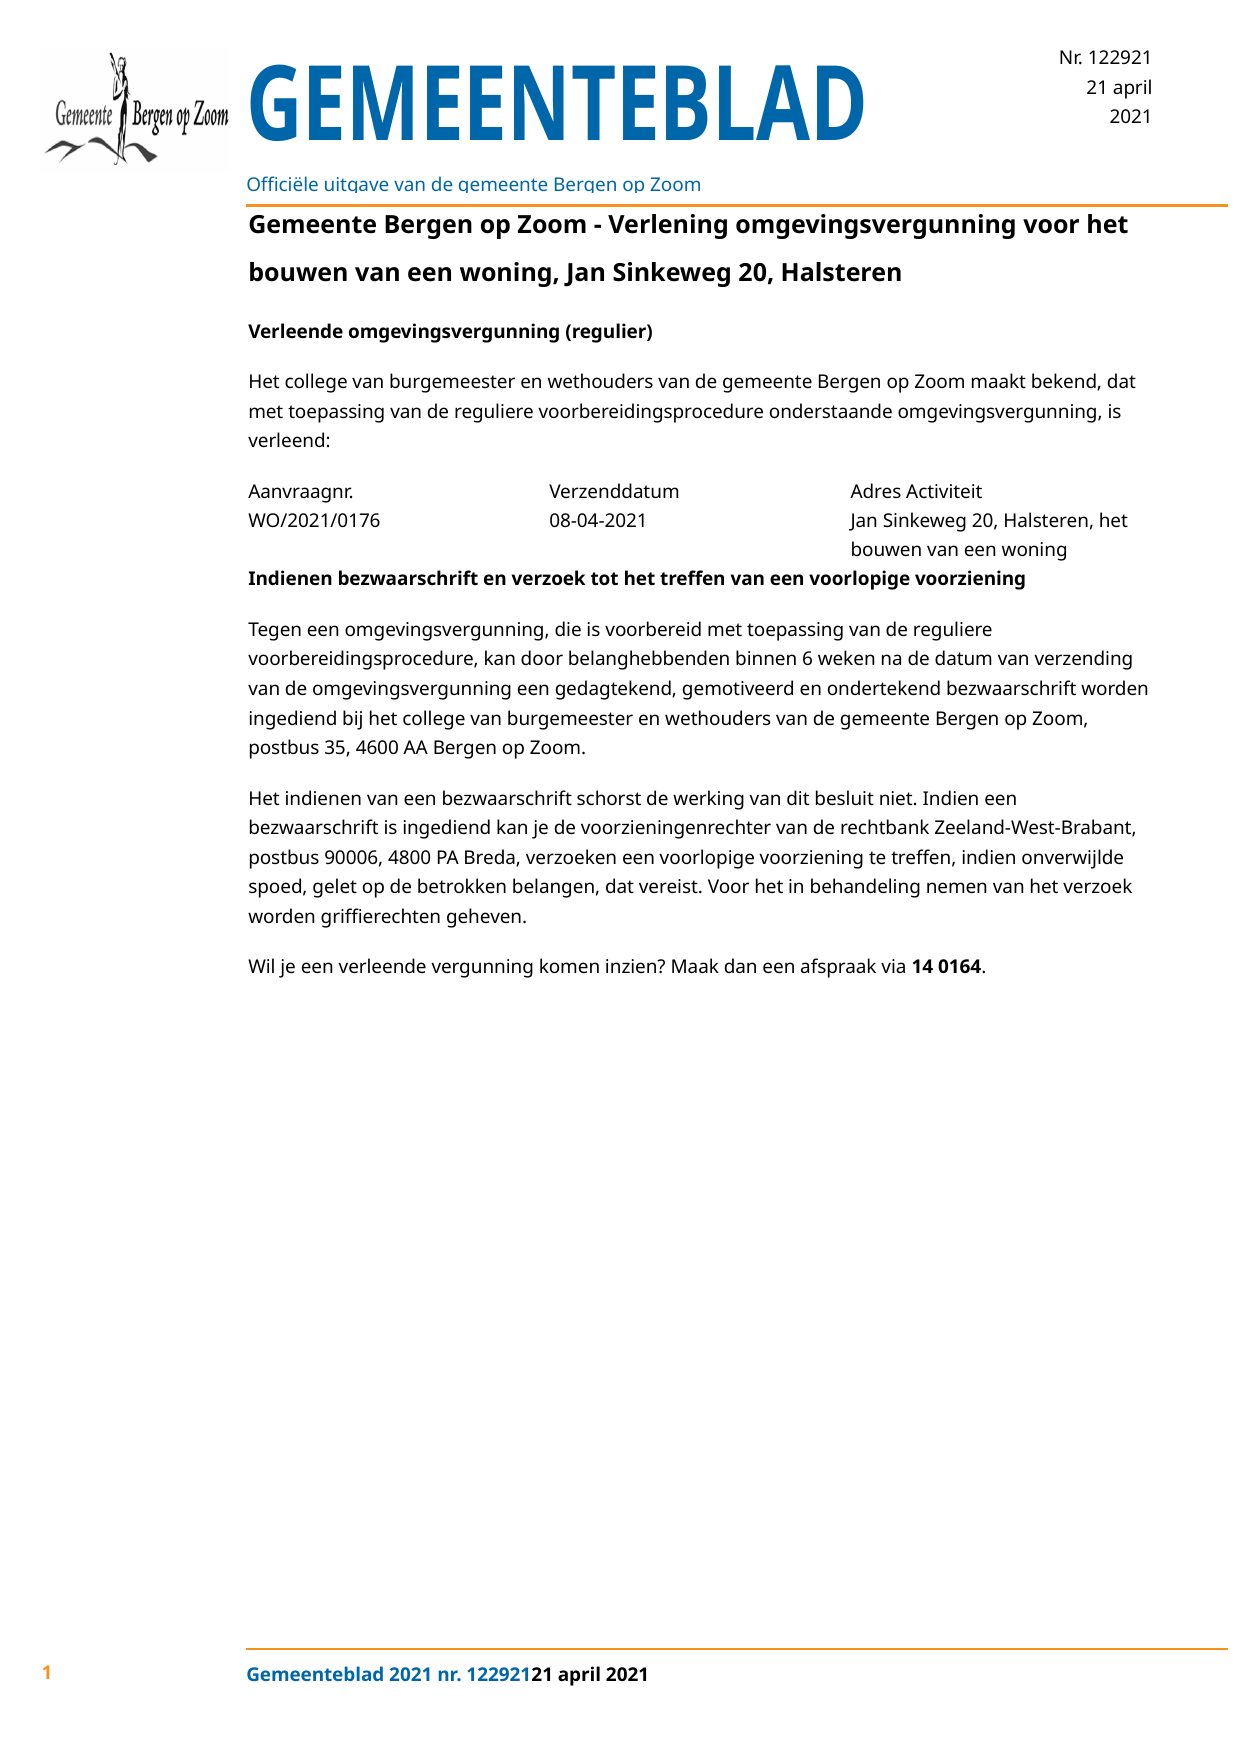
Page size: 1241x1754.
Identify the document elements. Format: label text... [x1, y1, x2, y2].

table_header 08-04-2021 [549, 507, 850, 562]
table_header Jan Sinkeweg 20, Halsteren, het bouwen van een woning [850, 507, 1152, 562]
table_header Adres Activiteit [850, 478, 1152, 504]
table_header Aanvraagnr. [248, 478, 549, 504]
table_header Verzenddatum [549, 478, 850, 504]
text Indienen bezwaarschrift en verzoek tot het treffen van een voorlopige voorziening [248, 566, 1152, 591]
picture [41, 47, 231, 172]
text Het indienen van een bezwaarschrift schorst de werking van dit besluit niet. Indien een bezwaarschrift is ingediend kan je de voorzieningenrechter van de rechtbank Zeeland-West-Brabant, postbus 90006, 4800 PA Breda, verzoeken een voorlopige voorziening te treffen, indien onverwijlde spoed, gelet op de betrokken belangen, dat vereist. Voor het in behandeling nemen van het verzoek worden griffierechten geheven. [248, 785, 1152, 929]
text Het college van burgemeester en wethouders van de gemeente Bergen op Zoom maakt bekend, dat met toepassing van de reguliere voorbereidingsprocedure onderstaande omgevingsvergunning, is verleend: [248, 368, 1152, 453]
text Gemeente Bergen op Zoom - Verlening omgevingsvergunning voor het bouwen van een woning, Jan Sinkeweg 20, Halsteren [248, 207, 1152, 288]
text Tegen een omgevingsvergunning, die is voorbereid met toepassing van de reguliere voorbereidingsprocedure, kan door belanghebbenden binnen 6 weken na de datum van verzending van de omgevingsvergunning een gedagtekend, gemotiveerd en ondertekend bezwaarschrift worden ingediend bij het college van burgemeester en wethouders van de gemeente Bergen op Zoom, postbus 35, 4600 AA Bergen op Zoom. [248, 616, 1152, 760]
table_header WO/2021/0176 [248, 507, 549, 562]
text Wil je een verleende vergunning komen inzien? Maak dan een afspraak via 14 0164. [248, 953, 1152, 979]
text Verleende omgevingsvergunning (regulier) [248, 318, 1152, 344]
